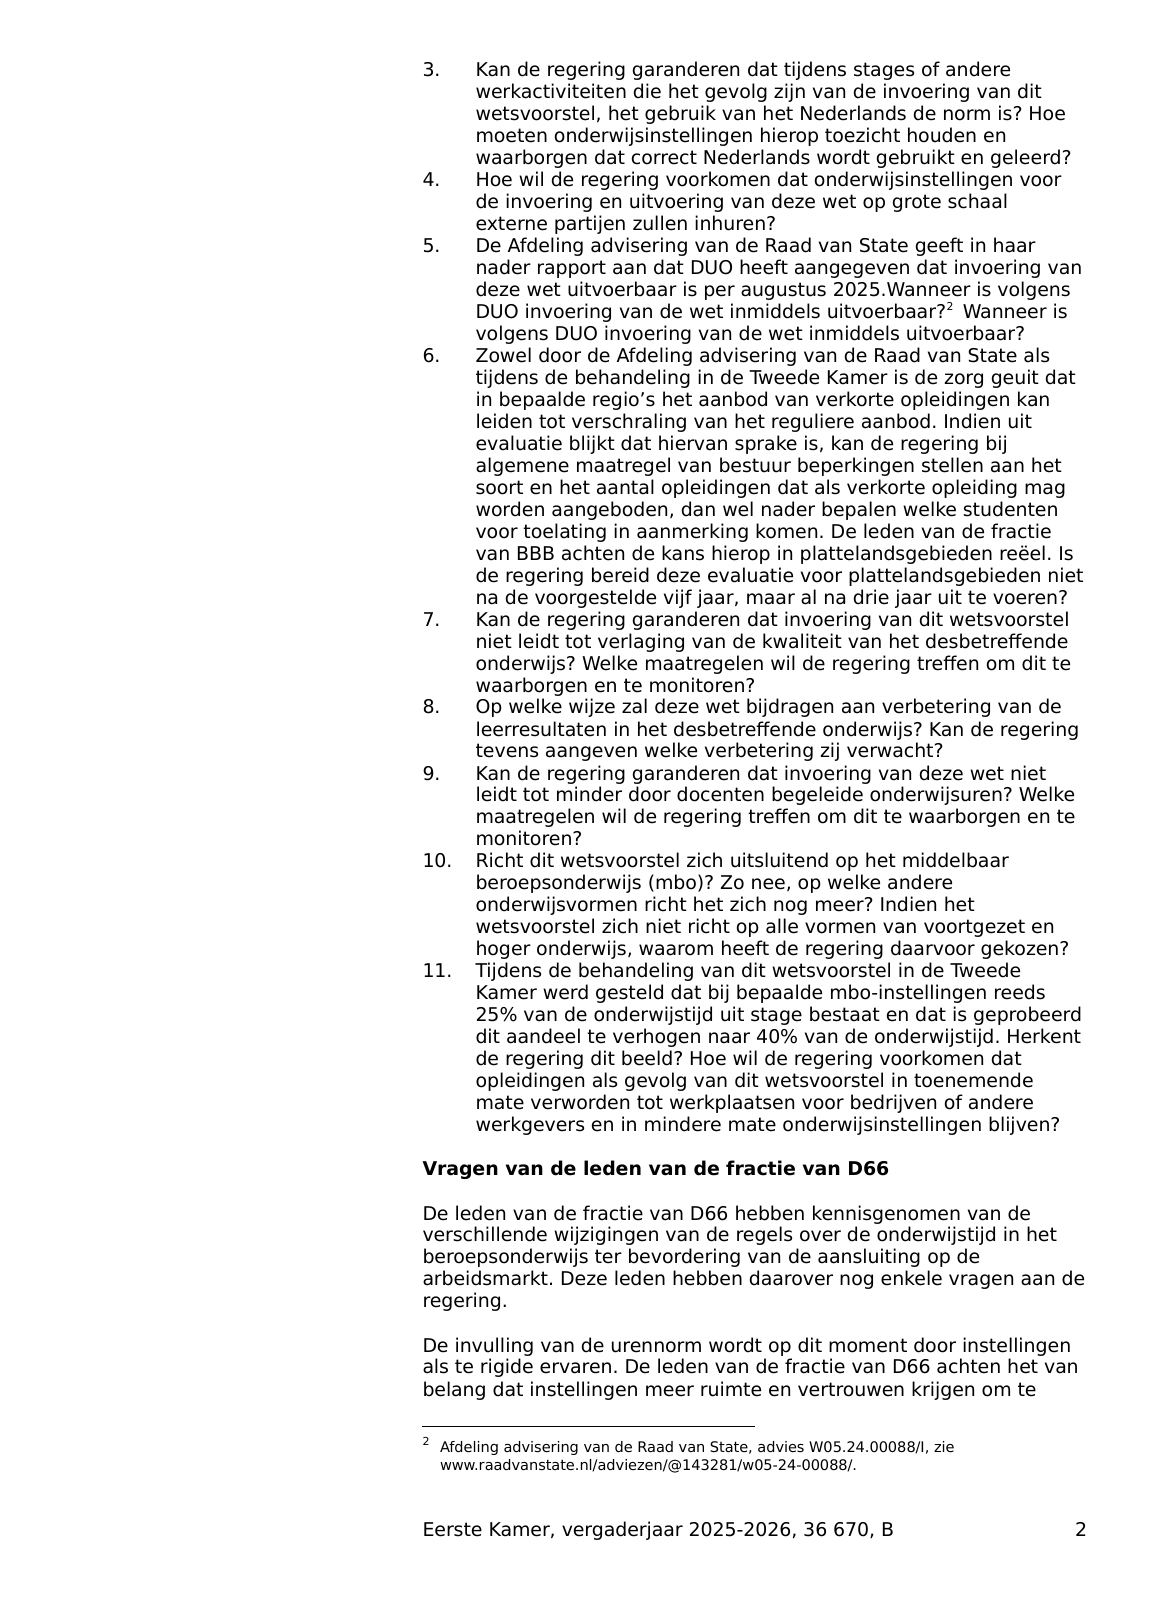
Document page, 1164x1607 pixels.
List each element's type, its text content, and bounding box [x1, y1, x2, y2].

text 5. De Afdeling advisering van de Raad van State geeft in haar nader rapport aan dat DUO heeft aangegeven dat invoering van deze wet uitvoerbaar is per augustus 2025.Wanneer is volgens DUO invoering van de wet inmiddels uitvoerbaar? Wanneer is volgens DUO invoering van de wet inmiddels uitvoerbaar? [422, 235, 1087, 345]
text De invulling van de urennorm wordt op dit moment door instellingen als te rigide ervaren. De leden van de fractie van D66 achten het van belang dat instellingen meer ruimte en vertrouwen krijgen om te [422, 1334, 1087, 1400]
text 11. Tijdens de behandeling van dit wetsvoorstel in de Tweede Kamer werd gesteld dat bij bepaalde mbo-instellingen reeds 25% van de onderwijstijd uit stage bestaat en dat is geprobeerd dit aandeel te verhogen naar 40% van de onderwijstijd. Herkent de regering dit beeld? Hoe wil de regering voorkomen dat opleidingen als gevolg van dit wetsvoorstel in toenemende mate verworden tot werkplaatsen voor bedrijven of andere werkgevers en in mindere mate onderwijsinstellingen blijven? [422, 960, 1087, 1136]
text 3. Kan de regering garanderen dat tijdens stages of andere werkactiviteiten die het gevolg zijn van de invoering van dit wetsvoorstel, het gebruik van het Nederlands de norm is? Hoe moeten onderwijsinstellingen hierop toezicht houden en waarborgen dat correct Nederlands wordt gebruikt en geleerd? [422, 59, 1087, 169]
text Afdeling advisering van de Raad van State, advies W05.24.00088/I, zie www.raadvanstate.nl/adviezen/@143281/w05-24-00088/. [422, 1435, 1087, 1474]
text 8. Op welke wijze zal deze wet bijdragen aan verbetering van de leerresultaten in het desbetreffende onderwijs? Kan de regering tevens aangeven welke verbetering zij verwacht? [422, 696, 1087, 762]
text 4. Hoe wil de regering voorkomen dat onderwijsinstellingen voor de invoering en uitvoering van deze wet op grote schaal externe partijen zullen inhuren? [422, 169, 1087, 235]
text 9. Kan de regering garanderen dat invoering van deze wet niet leidt tot minder door docenten begeleide onderwijsuren? Welke maatregelen wil de regering treffen om dit te waarborgen en te monitoren? [422, 762, 1087, 850]
subtitle Vragen van de leden van de fractie van D66 [422, 1158, 1087, 1180]
text 10. Richt dit wetsvoorstel zich uitsluitend op het middelbaar beroepsonderwijs (mbo)? Zo nee, op welke andere onderwijsvormen richt het zich nog meer? Indien het wetsvoorstel zich niet richt op alle vormen van voortgezet en hoger onderwijs, waarom heeft de regering daarvoor gekozen? [422, 850, 1087, 960]
text De leden van de fractie van D66 hebben kennisgenomen van de verschillende wijzigingen van de regels over de onderwijstijd in het beroepsonderwijs ter bevordering van de aansluiting op de arbeidsmarkt. Deze leden hebben daarover nog enkele vragen aan de regering. [422, 1202, 1087, 1312]
text 6. Zowel door de Afdeling advisering van de Raad van State als tijdens de behandeling in de Tweede Kamer is de zorg geuit dat in bepaalde regio’s het aanbod van verkorte opleidingen kan leiden tot verschraling van het reguliere aanbod. Indien uit evaluatie blijkt dat hiervan sprake is, kan de regering bij algemene maatregel van bestuur beperkingen stellen aan het soort en het aantal opleidingen dat als verkorte opleiding mag worden aangeboden, dan wel nader bepalen welke studenten voor toelating in aanmerking komen. De leden van de fractie van BBB achten de kans hierop in plattelandsgebieden reëel. Is de regering bereid deze evaluatie voor plattelandsgebieden niet na de voorgestelde vijf jaar, maar al na drie jaar uit te voeren? [422, 345, 1087, 608]
text 7. Kan de regering garanderen dat invoering van dit wetsvoorstel niet leidt tot verlaging van de kwaliteit van het desbetreffende onderwijs? Welke maatregelen wil de regering treffen om dit te waarborgen en te monitoren? [422, 608, 1087, 696]
